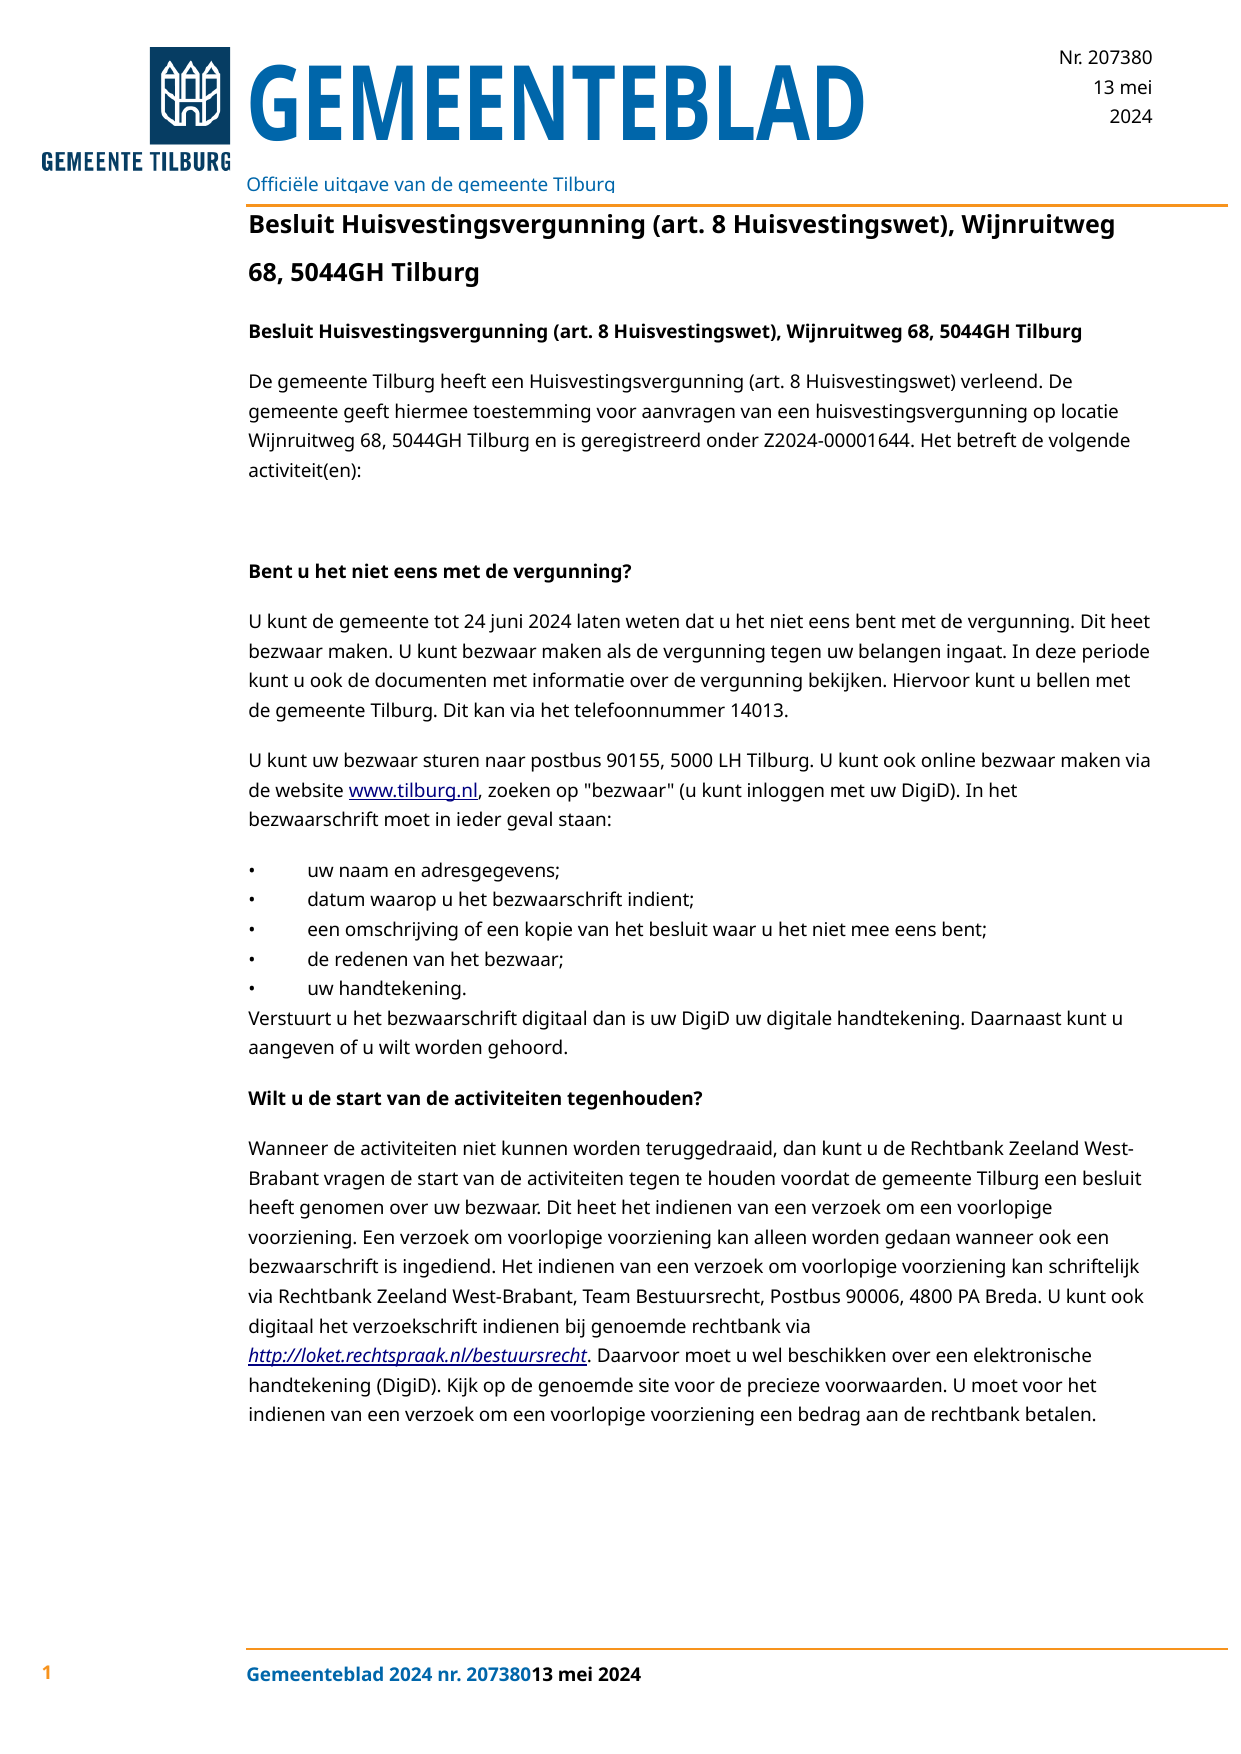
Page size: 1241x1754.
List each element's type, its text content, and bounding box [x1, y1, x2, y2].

list een omschrijving of een kopie van het besluit waar u het niet mee eens bent; [248, 916, 1152, 942]
text Wanneer de activiteiten niet kunnen worden teruggedraaid, dan kunt u de Rechtbank Zeeland West-Brabant vragen de start van de activiteiten tegen te houden voordat de gemeente Tilburg een besluit heeft genomen over uw bezwaar. Dit heet het indienen van een verzoek om een voorlopige voorziening. Een verzoek om voorlopige voorziening kan alleen worden gedaan wanneer ook een bezwaarschrift is ingediend. Het indienen van een verzoek om voorlopige voorziening kan schriftelijk via Rechtbank Zeeland West-Brabant, Team Bestuursrecht, Postbus 90006, 4800 PA Breda. U kunt ook digitaal het verzoekschrift indienen bij genoemde rechtbank via http://loket.rechtspraak.nl/bestuursrecht. Daarvoor moet u wel beschikken over een elektronische handtekening (DigiD). Kijk op de genoemde site voor de precieze voorwaarden. U moet voor het indienen van een verzoek om een voorlopige voorziening een bedrag aan de rechtbank betalen. [248, 1135, 1152, 1427]
list de redenen van het bezwaar; [248, 946, 1152, 972]
text Wilt u de start van de activiteiten tegenhouden? [248, 1085, 1152, 1111]
text Bent u het niet eens met de vergunning? [248, 558, 1152, 584]
text De gemeente Tilburg heeft een Huisvestingsvergunning (art. 8 Huisvestingswet) verleend. De gemeente geeft hiermee toestemming voor aanvragen van een huisvestingsvergunning op locatie Wijnruitweg 68, 5044GH Tilburg en is geregistreerd onder Z2024-00001644. Het betreft de volgende activiteit(en): [248, 368, 1152, 483]
text Verstuurt u het bezwaarschrift digitaal dan is uw DigiD uw digitale handtekening. Daarnaast kunt u aangeven of u wilt worden gehoord. [248, 1005, 1152, 1060]
text U kunt uw bezwaar sturen naar postbus 90155, 5000 LH Tilburg. U kunt ook online bezwaar maken via de website www.tilburg.nl, zoeken op "bezwaar" (u kunt inloggen met uw DigiD). In het bezwaarschrift moet in ieder geval staan: [248, 747, 1152, 832]
text Besluit Huisvestingsvergunning (art. 8 Huisvestingswet), Wijnruitweg 68, 5044GH Tilburg [248, 318, 1152, 344]
list datum waarop u het bezwaarschrift indient; [248, 887, 1152, 912]
picture [41, 47, 231, 172]
list uw naam en adresgegevens; [248, 857, 1152, 883]
text U kunt de gemeente tot 24 juni 2024 laten weten dat u het niet eens bent met de vergunning. Dit heet bezwaar maken. U kunt bezwaar maken als de vergunning tegen uw belangen ingaat. In deze periode kunt u ook de documenten met informatie over de vergunning bekijken. Hiervoor kunt u bellen met de gemeente Tilburg. Dit kan via het telefoonnummer 14013. [248, 608, 1152, 723]
list uw handtekening. [248, 975, 1152, 1001]
text Besluit Huisvestingsvergunning (art. 8 Huisvestingswet), Wijnruitweg 68, 5044GH Tilburg [248, 207, 1152, 288]
